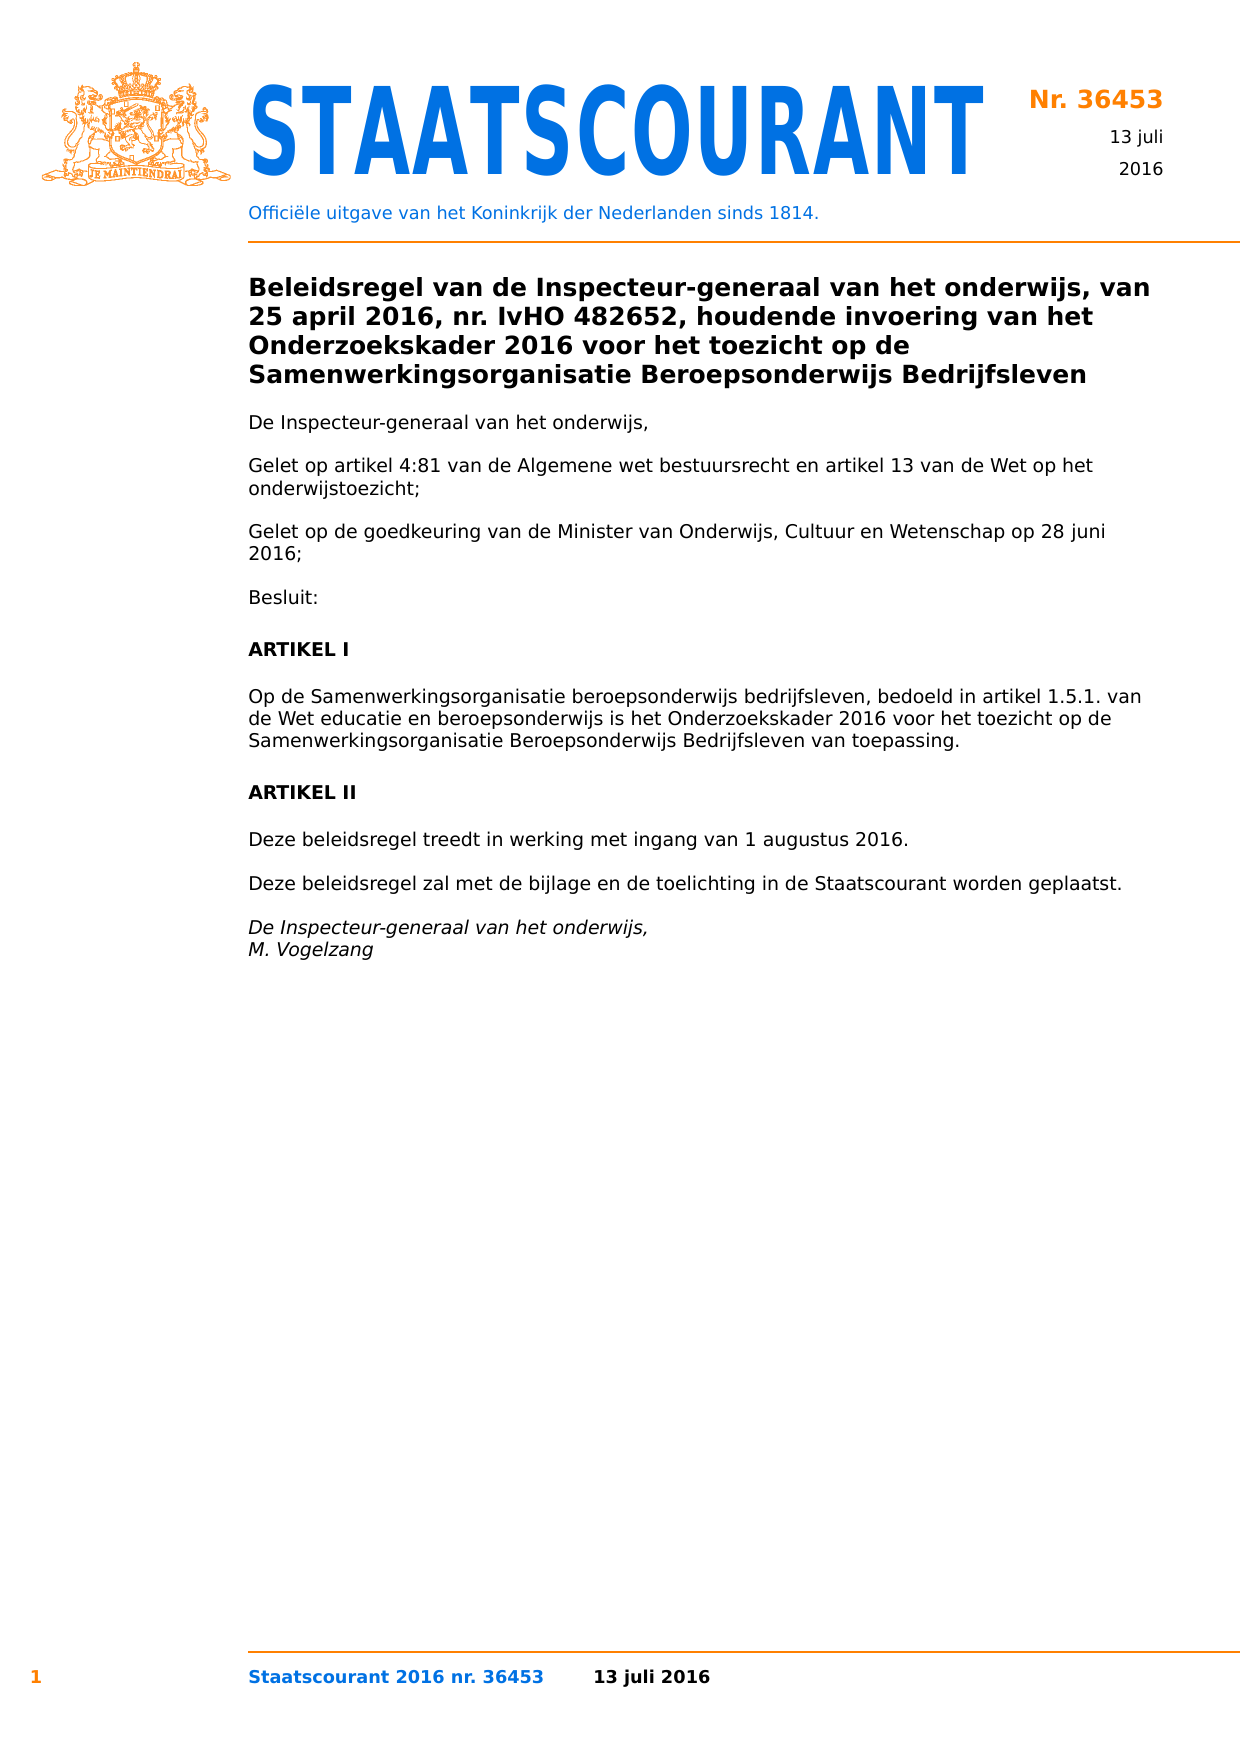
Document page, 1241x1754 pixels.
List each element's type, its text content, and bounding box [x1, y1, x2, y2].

table_header [25, 62, 248, 241]
text De Inspecteur-generaal van het onderwijs, M. Vogelzang [248, 917, 1163, 961]
table_header Nr. 36453 [998, 62, 1240, 121]
text Deze beleidsregel zal met de bijlage en de toelichting in de Staatscourant worden geplaatst. [248, 873, 1163, 895]
table_cell 13 juli [998, 121, 1240, 153]
table_cell Officiële uitgave van het Koninkrijk der Nederlanden sinds 1814. [248, 203, 1240, 241]
text De Inspecteur-generaal van het onderwijs, [248, 412, 1163, 433]
picture [41, 62, 231, 186]
text Gelet op artikel 4:81 van de Algemene wet bestuursrecht en artikel 13 van de Wet op het onderwijstoezicht; [248, 455, 1163, 499]
subtitle Beleidsregel van de Inspecteur-generaal van het onderwijs, van 25 april 2016, nr. IvHO 482652, houdende invoering van het Onderzoekskader 2016 voor het toezicht op de Samenwerkingsorganisatie Beroepsonderwijs Bedrijfsleven [248, 273, 1163, 390]
subtitle ARTIKEL I [248, 639, 1163, 661]
table_cell 2016 [998, 153, 1240, 203]
text Deze beleidsregel treedt in werking met ingang van 1 augustus 2016. [248, 829, 1163, 851]
text Besluit: [248, 587, 1163, 609]
text Gelet op de goedkeuring van de Minister van Onderwijs, Cultuur en Wetenschap op 28 juni 2016; [248, 521, 1163, 565]
table_header STAATSCOURANT [248, 62, 998, 203]
text Op de Samenwerkingsorganisatie beroepsonderwijs bedrijfsleven, bedoeld in artikel 1.5.1. van de Wet educatie en beroepsonderwijs is het Onderzoekskader 2016 voor het toezicht op de Samenwerkingsorganisatie Beroepsonderwijs Bedrijfsleven van toepassing. [248, 686, 1163, 752]
subtitle ARTIKEL II [248, 782, 1163, 804]
